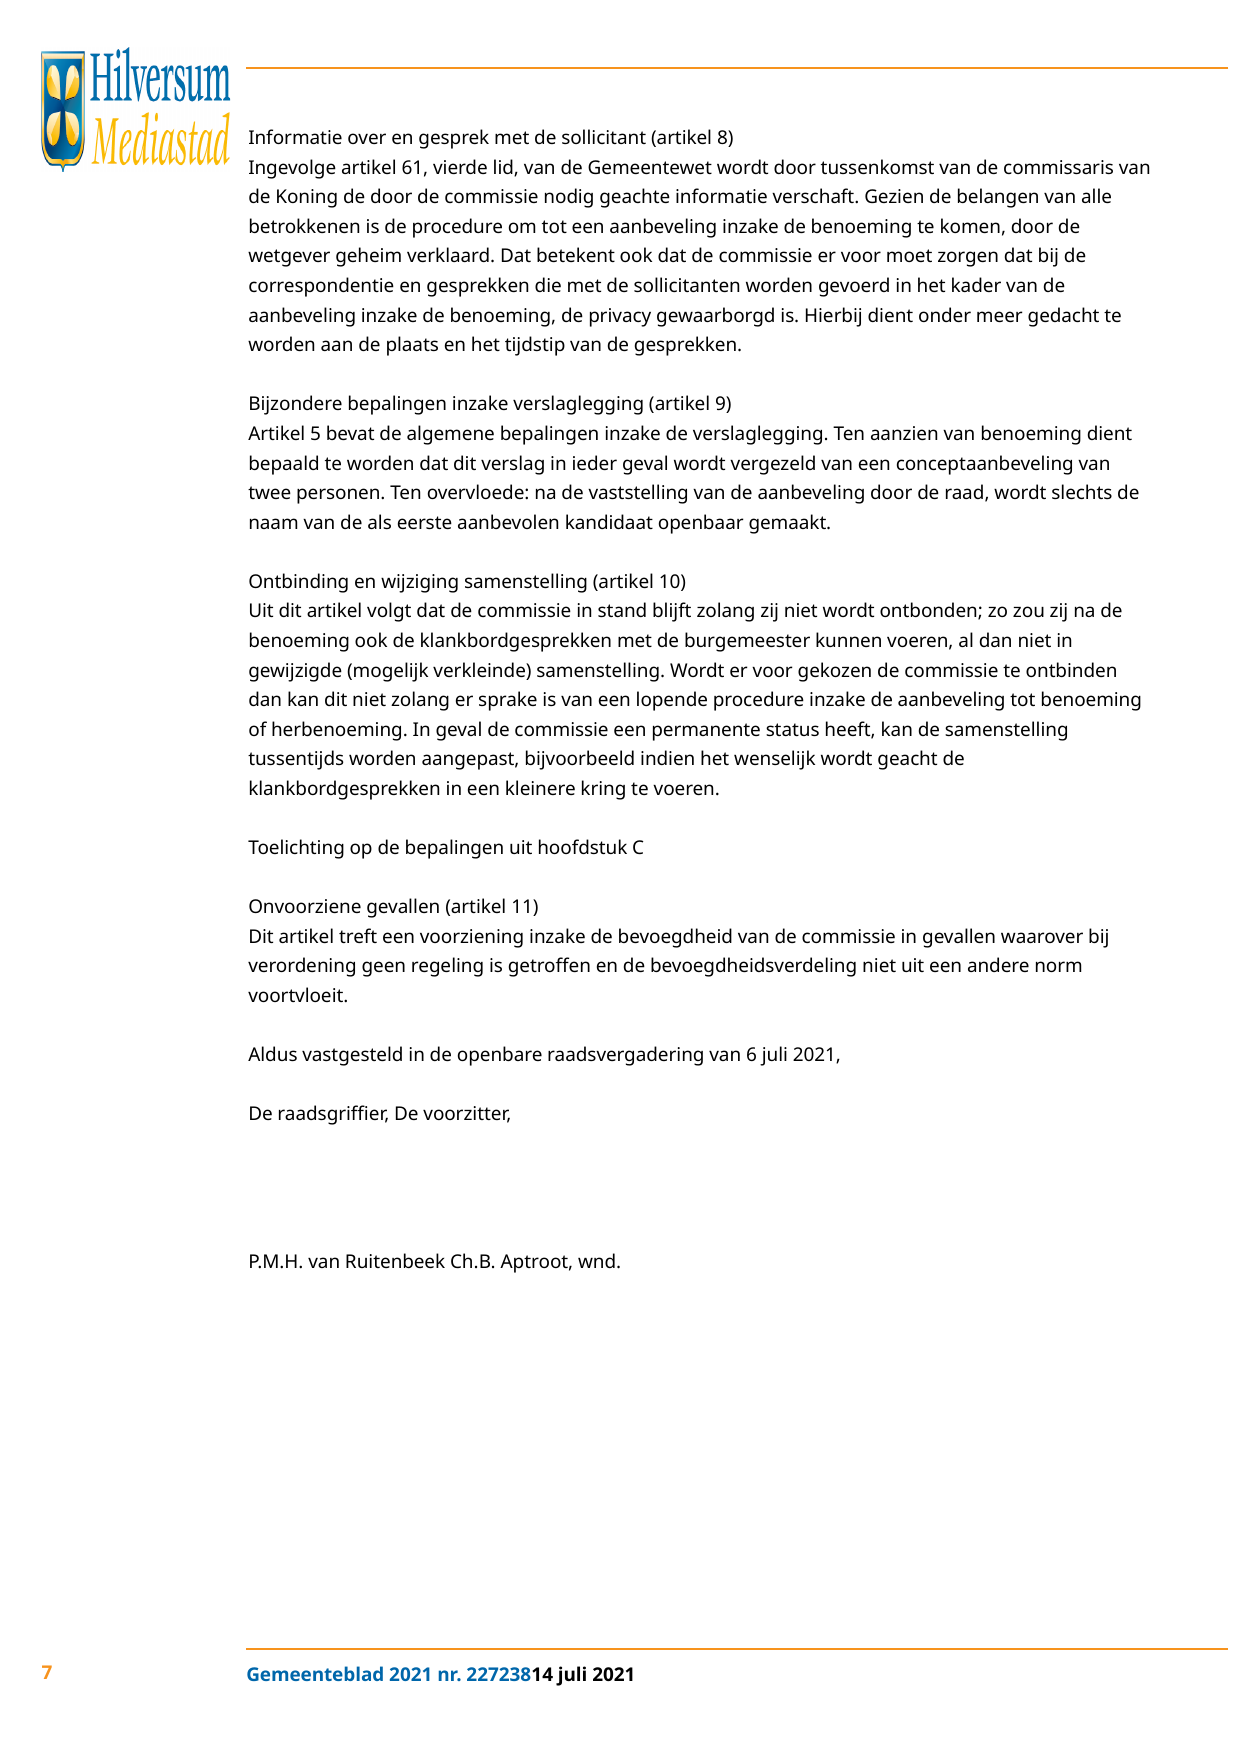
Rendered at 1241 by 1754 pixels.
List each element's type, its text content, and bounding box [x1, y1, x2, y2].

text P.M.H. van Ruitenbeek Ch.B. Aptroot, wnd. [248, 1248, 1152, 1274]
text Dit artikel treft een voorziening inzake de bevoegdheid van de commissie in gevallen waarover bij verordening geen regeling is getroffen en de bevoegdheidsverdeling niet uit een andere norm voortvloeit. [248, 923, 1152, 1008]
text Artikel 5 bevat de algemene bepalingen inzake de verslaglegging. Ten aanzien van benoeming dient bepaald te worden dat dit verslag in ieder geval wordt vergezeld van een conceptaanbeveling van twee personen. Ten overvloede: na de vaststelling van de aanbeveling door de raad, wordt slechts de naam van de als eerste aanbevolen kandidaat openbaar gemaakt. [248, 420, 1152, 535]
picture [41, 47, 231, 172]
text Ingevolge artikel 61, vierde lid, van de Gemeentewet wordt door tussenkomst van de commissaris van de Koning de door de commissie nodig geachte informatie verschaft. Gezien de belangen van alle betrokkenen is de procedure om tot een aanbeveling inzake de benoeming te komen, door de wetgever geheim verklaard. Dat betekent ook dat de commissie er voor moet zorgen dat bij de correspondentie en gesprekken die met de sollicitanten worden gevoerd in het kader van de aanbeveling inzake de benoeming, de privacy gewaarborgd is. Hierbij dient onder meer gedacht te worden aan de plaats en het tijdstip van de gesprekken. [248, 154, 1152, 357]
text Bijzondere bepalingen inzake verslaglegging (artikel 9) [248, 391, 1152, 416]
text Ontbinding en wijziging samenstelling (artikel 10) [248, 568, 1152, 594]
text Uit dit artikel volgt dat de commissie in stand blijft zolang zij niet wordt ontbonden; zo zou zij na de benoeming ook de klankbordgesprekken met de burgemeester kunnen voeren, al dan niet in gewijzigde (mogelijk verkleinde) samenstelling. Wordt er voor gekozen de commissie te ontbinden dan kan dit niet zolang er sprake is van een lopende procedure inzake de aanbeveling tot benoeming of herbenoeming. In geval de commissie een permanente status heeft, kan de samenstelling tussentijds worden aangepast, bijvoorbeeld indien het wenselijk wordt geacht de klankbordgesprekken in een kleinere kring te voeren. [248, 598, 1152, 801]
text Toelichting op de bepalingen uit hoofdstuk C [248, 834, 1152, 860]
text Informatie over en gesprek met de sollicitant (artikel 8) [248, 124, 1152, 150]
text Aldus vastgesteld in de openbare raadsvergadering van 6 juli 2021, [248, 1041, 1152, 1067]
text De raadsgriffier, De voorzitter, [248, 1101, 1152, 1126]
text Onvoorziene gevallen (artikel 11) [248, 893, 1152, 919]
